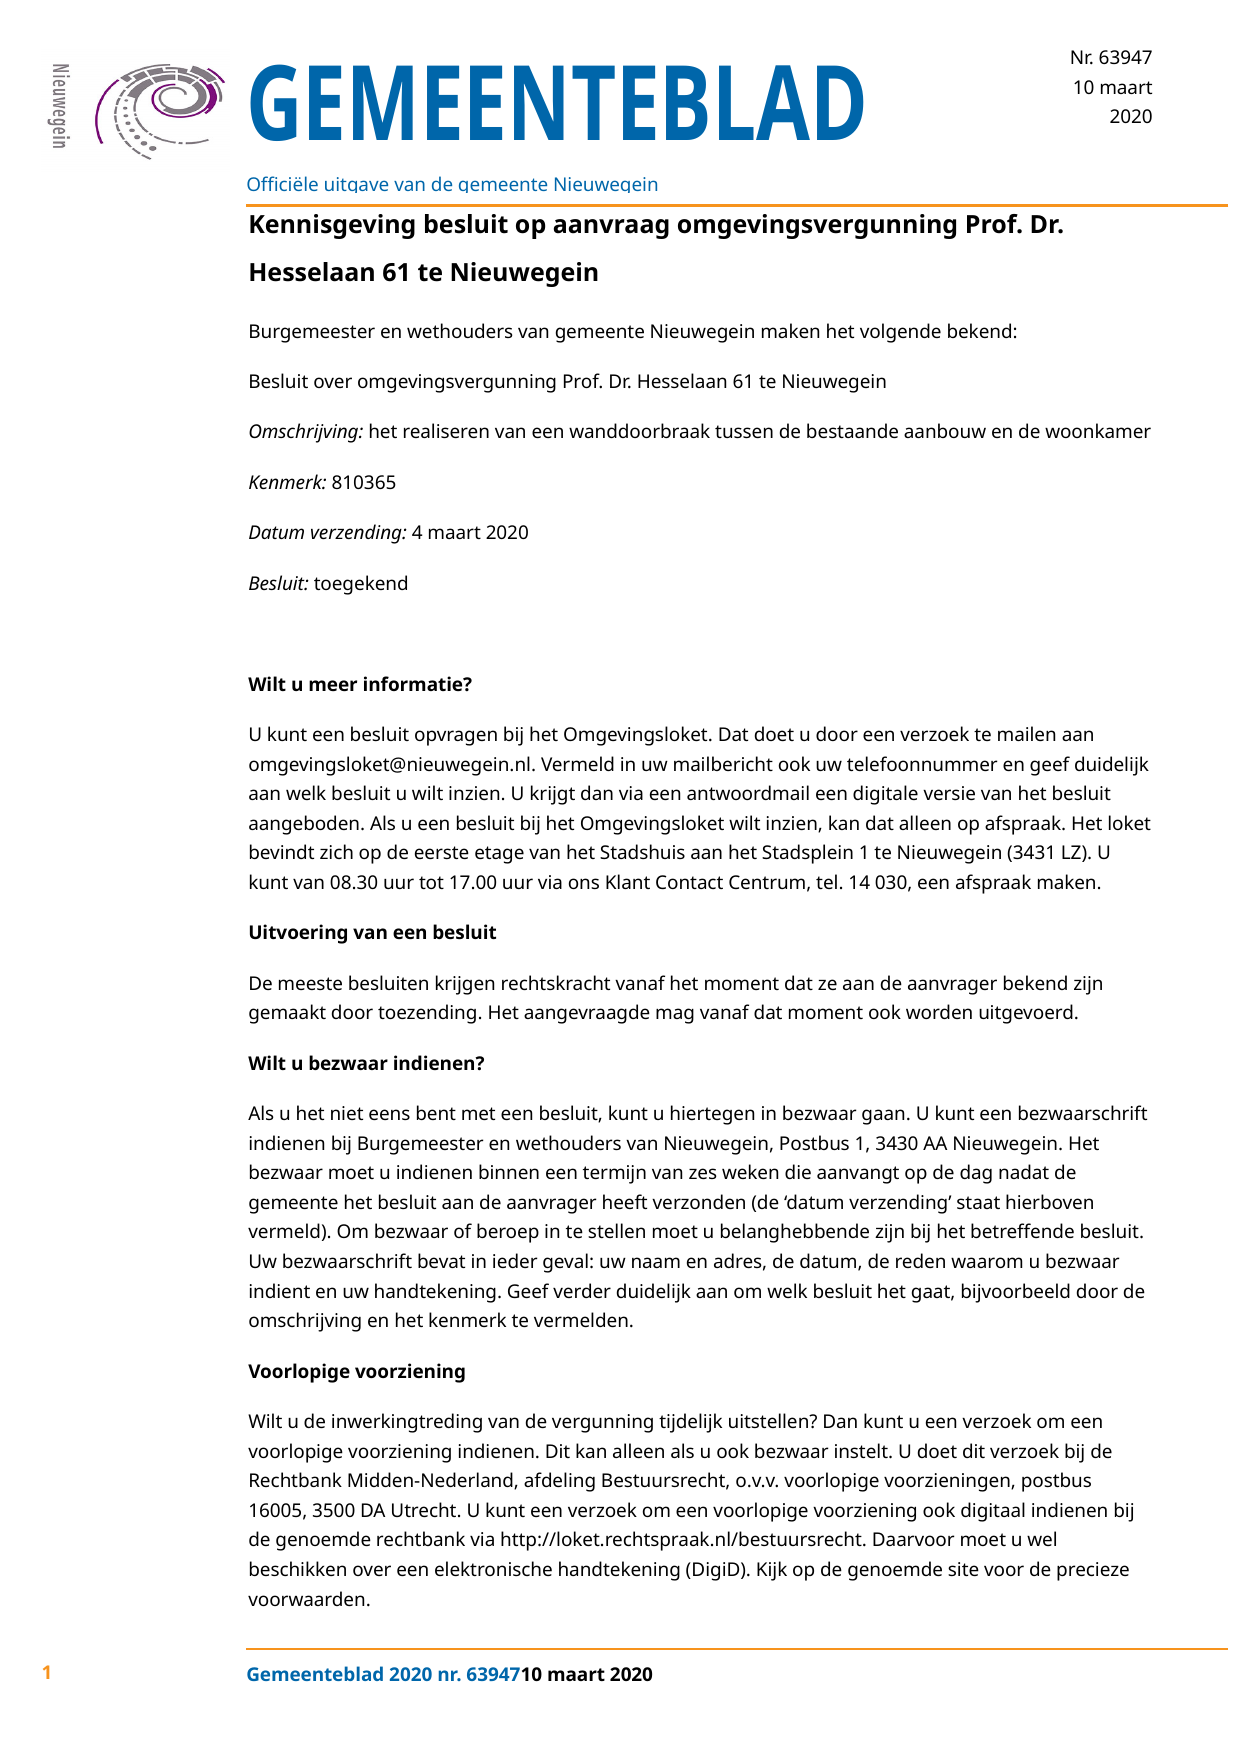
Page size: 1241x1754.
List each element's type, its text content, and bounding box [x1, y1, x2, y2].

text Besluit over omgevingsvergunning Prof. Dr. Hesselaan 61 te Nieuwegein [248, 368, 1152, 394]
text Als u het niet eens bent met een besluit, kunt u hiertegen in bezwaar gaan. U kunt een bezwaarschrift indienen bij Burgemeester en wethouders van Nieuwegein, Postbus 1, 3430 AA Nieuwegein. Het bezwaar moet u indienen binnen een termijn van zes weken die aanvangt op de dag nadat de gemeente het besluit aan de aanvrager heeft verzonden (de ‘datum verzending’ staat hierboven vermeld). Om bezwaar of beroep in te stellen moet u belanghebbende zijn bij het betreffende besluit. Uw bezwaarschrift bevat in ieder geval: uw naam en adres, de datum, de reden waarom u bezwaar indient en uw handtekening. Geef verder duidelijk aan om welk besluit het gaat, bijvoorbeeld door de omschrijving en het kenmerk te vermelden. [248, 1100, 1152, 1333]
text Wilt u meer informatie? [248, 671, 1152, 697]
picture [41, 47, 231, 172]
text Burgemeester en wethouders van gemeente Nieuwegein maken het volgende bekend: [248, 318, 1152, 344]
text Besluit: toegekend [248, 570, 1152, 596]
text Wilt u bezwaar indienen? [248, 1050, 1152, 1076]
text Voorlopige voorziening [248, 1358, 1152, 1384]
text De meeste besluiten krijgen rechtskracht vanaf het moment dat ze aan de aanvrager bekend zijn gemaakt door toezending. Het aangevraagde mag vanaf dat moment ook worden uitgevoerd. [248, 970, 1152, 1025]
text Kennisgeving besluit op aanvraag omgevingsvergunning Prof. Dr. Hesselaan 61 te Nieuwegein [248, 207, 1152, 288]
text U kunt een besluit opvragen bij het Omgevingsloket. Dat doet u door een verzoek te mailen aan omgevingsloket@nieuwegein.nl. Vermeld in uw mailbericht ook uw telefoonnummer en geef duidelijk aan welk besluit u wilt inzien. U krijgt dan via een antwoordmail een digitale versie van het besluit aangeboden. Als u een besluit bij het Omgevingsloket wilt inzien, kan dat alleen op afspraak. Het loket bevindt zich op de eerste etage van het Stadshuis aan het Stadsplein 1 te Nieuwegein (3431 LZ). U kunt van 08.30 uur tot 17.00 uur via ons Klant Contact Centrum, tel. 14 030, een afspraak maken. [248, 721, 1152, 895]
text Omschrijving: het realiseren van een wanddoorbraak tussen de bestaande aanbouw en de woonkamer [248, 419, 1152, 444]
text Kenmerk: 810365 [248, 469, 1152, 495]
text Uitvoering van een besluit [248, 919, 1152, 945]
text Datum verzending: 4 maart 2020 [248, 519, 1152, 545]
text Wilt u de inwerkingtreding van de vergunning tijdelijk uitstellen? Dan kunt u een verzoek om een voorlopige voorziening indienen. Dit kan alleen als u ook bezwaar instelt. U doet dit verzoek bij de Rechtbank Midden-Nederland, afdeling Bestuursrecht, o.v.v. voorlopige voorzieningen, postbus 16005, 3500 DA Utrecht. U kunt een verzoek om een voorlopige voorziening ook digitaal indienen bij de genoemde rechtbank via http://loket.rechtspraak.nl/bestuursrecht. Daarvoor moet u wel beschikken over een elektronische handtekening (DigiD). Kijk op de genoemde site voor de precieze voorwaarden. [248, 1408, 1152, 1612]
